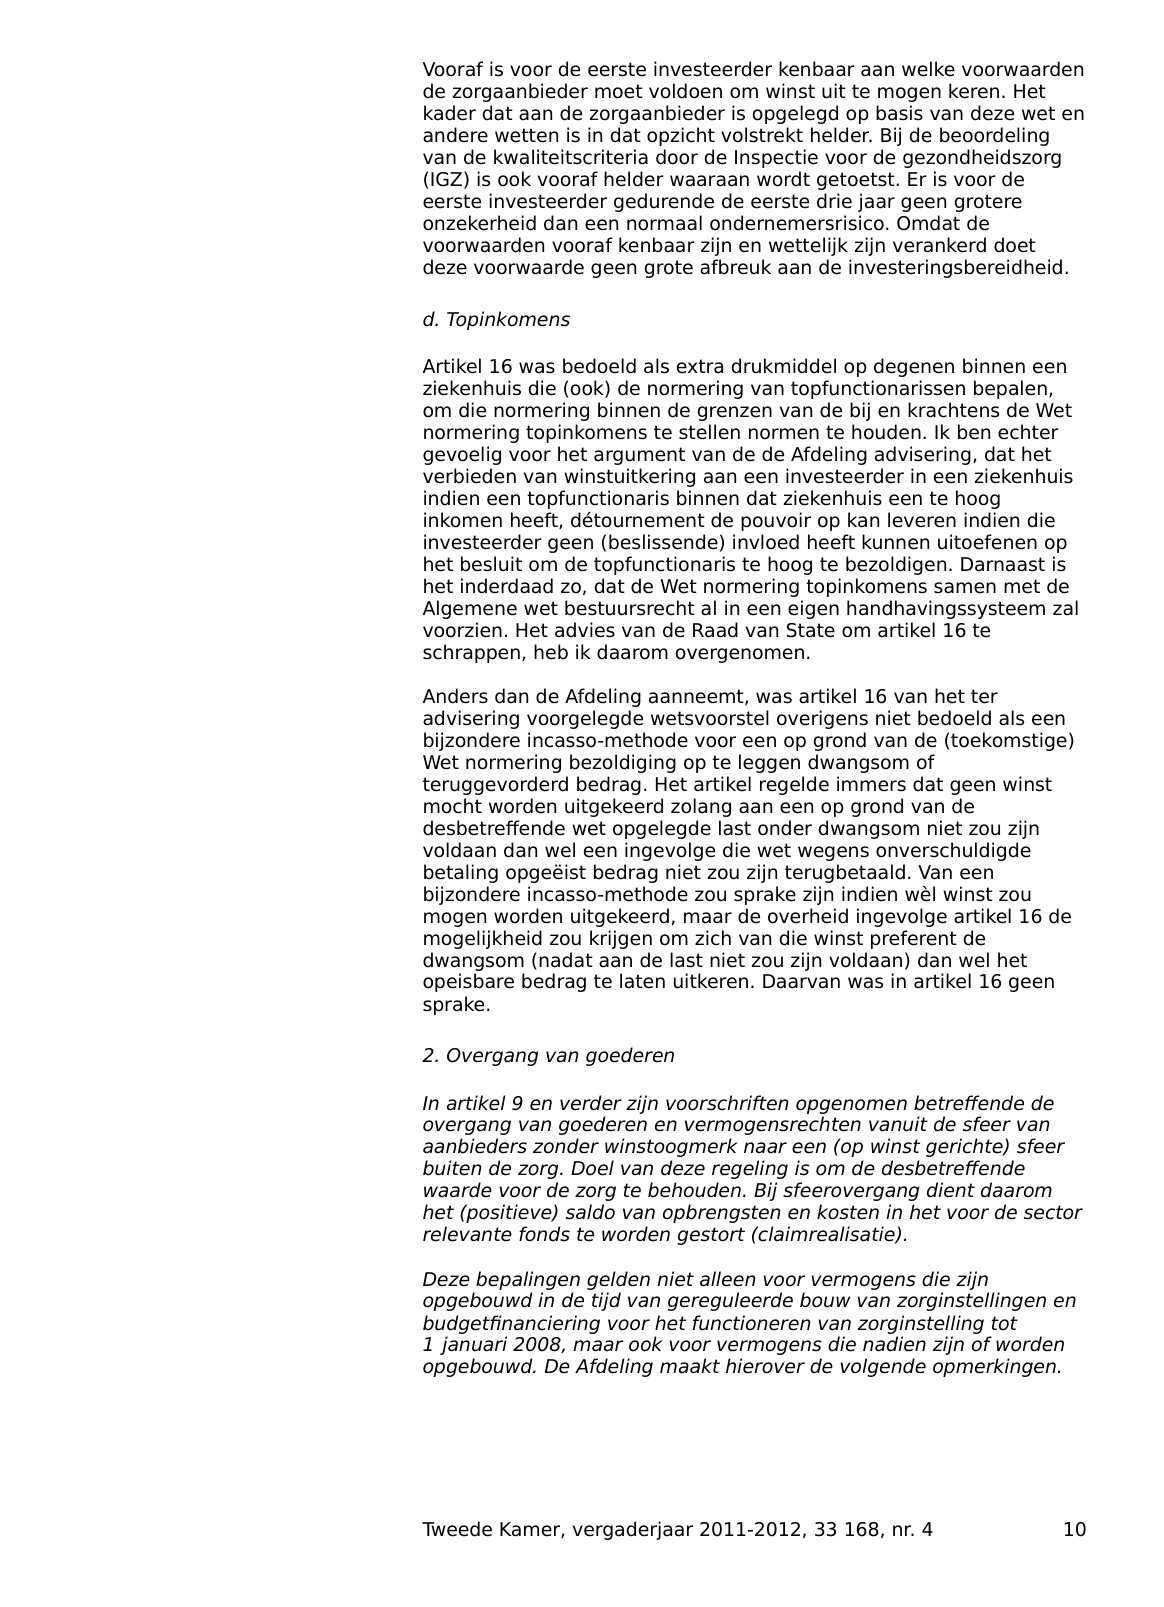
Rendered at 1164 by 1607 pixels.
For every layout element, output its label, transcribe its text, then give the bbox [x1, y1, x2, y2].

subtitle 2. Overgang van goederen [422, 1045, 1087, 1067]
text Anders dan de Afdeling aanneemt, was artikel 16 van het ter advisering voorgelegde wetsvoorstel overigens niet bedoeld als een bijzondere incasso-methode voor een op grond van de (toekomstige) Wet normering bezoldiging op te leggen dwangsom of teruggevorderd bedrag. Het artikel regelde immers dat geen winst mocht worden uitgekeerd zolang aan een op grond van de desbetreffende wet opgelegde last onder dwangsom niet zou zijn voldaan dan wel een ingevolge die wet wegens onverschuldigde betaling opgeëist bedrag niet zou zijn terugbetaald. Van een bijzondere incasso-methode zou sprake zijn indien wèl winst zou mogen worden uitgekeerd, maar de overheid ingevolge artikel 16 de mogelijkheid zou krijgen om zich van die winst preferent de dwangsom (nadat aan de last niet zou zijn voldaan) dan wel het opeisbare bedrag te laten uitkeren. Daarvan was in artikel 16 geen sprake. [422, 686, 1087, 1015]
subtitle d. Topinkomens [422, 309, 1087, 331]
text Deze bepalingen gelden niet alleen voor vermogens die zijn opgebouwd in de tijd van gereguleerde bouw van zorginstellingen en budgetfinanciering voor het functioneren van zorginstelling tot 1 januari 2008, maar ook voor vermogens die nadien zijn of worden opgebouwd. De Afdeling maakt hierover de volgende opmerkingen. [422, 1268, 1087, 1378]
text Artikel 16 was bedoeld als extra drukmiddel op degenen binnen een ziekenhuis die (ook) de normering van topfunctionarissen bepalen, om die normering binnen de grenzen van de bij en krachtens de Wet normering topinkomens te stellen normen te houden. Ik ben echter gevoelig voor het argument van de de Afdeling advisering, dat het verbieden van winstuitkering aan een investeerder in een ziekenhuis indien een topfunctionaris binnen dat ziekenhuis een te hoog inkomen heeft, détournement de pouvoir op kan leveren indien die investeerder geen (beslissende) invloed heeft kunnen uitoefenen op het besluit om de topfunctionaris te hoog te bezoldigen. Darnaast is het inderdaad zo, dat de Wet normering topinkomens samen met de Algemene wet bestuursrecht al in een eigen handhavingssysteem zal voorzien. Het advies van de Raad van State om artikel 16 te schrappen, heb ik daarom overgenomen. [422, 356, 1087, 663]
text In artikel 9 en verder zijn voorschriften opgenomen betreffende de overgang van goederen en vermogensrechten vanuit de sfeer van aanbieders zonder winstoogmerk naar een (op winst gerichte) sfeer buiten de zorg. Doel van deze regeling is om de desbetreffende waarde voor de zorg te behouden. Bij sfeerovergang dient daarom het (positieve) saldo van opbrengsten en kosten in het voor de sector relevante fonds te worden gestort (claimrealisatie). [422, 1092, 1087, 1246]
text Vooraf is voor de eerste investeerder kenbaar aan welke voorwaarden de zorgaanbieder moet voldoen om winst uit te mogen keren. Het kader dat aan de zorgaanbieder is opgelegd op basis van deze wet en andere wetten is in dat opzicht volstrekt helder. Bij de beoordeling van de kwaliteitscriteria door de Inspectie voor de gezondheidszorg (IGZ) is ook vooraf helder waaraan wordt getoetst. Er is voor de eerste investeerder gedurende de eerste drie jaar geen grotere onzekerheid dan een normaal ondernemersrisico. Omdat de voorwaarden vooraf kenbaar zijn en wettelijk zijn verankerd doet deze voorwaarde geen grote afbreuk aan de investeringsbereidheid. [422, 59, 1087, 279]
